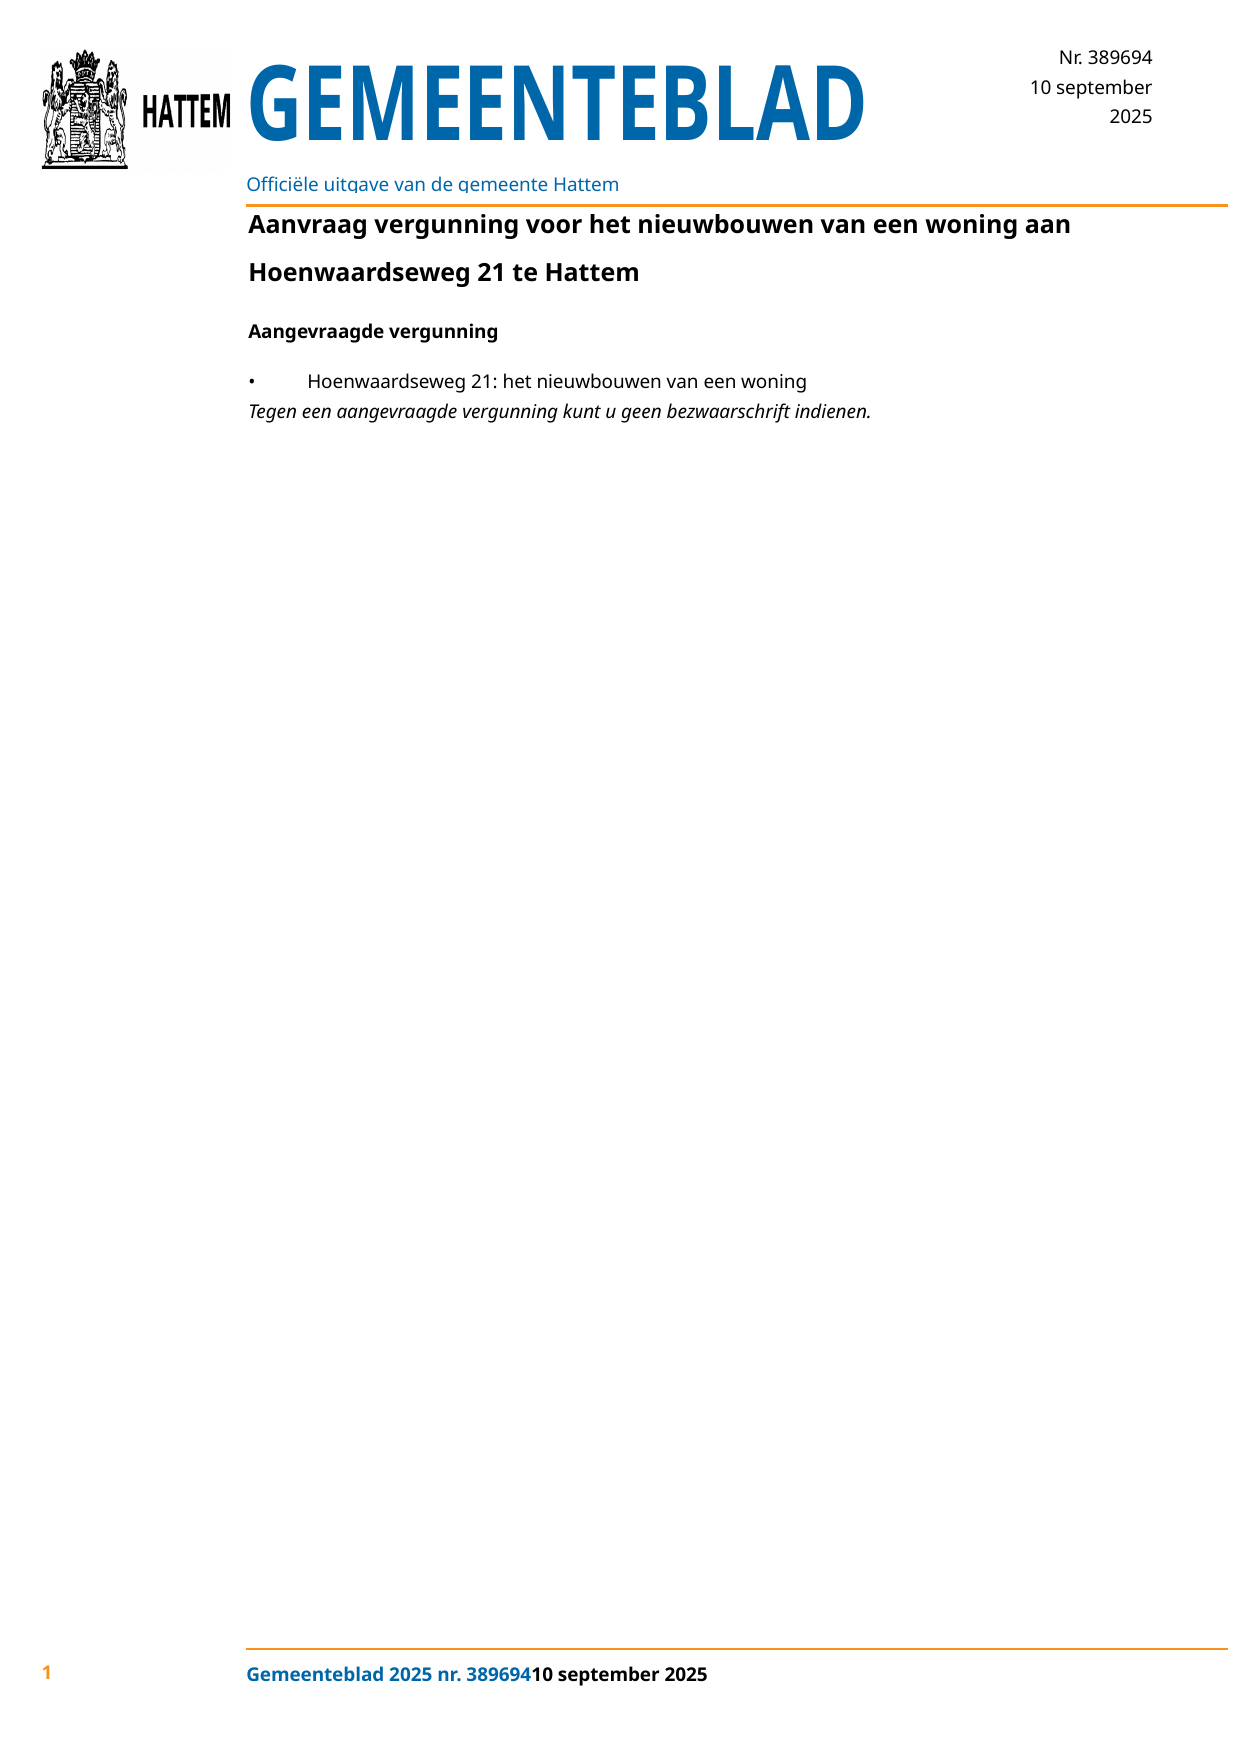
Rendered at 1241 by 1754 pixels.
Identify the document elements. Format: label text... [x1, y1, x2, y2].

text Tegen een aangevraagde vergunning kunt u geen bezwaarschrift indienen. [248, 398, 1152, 424]
picture [41, 47, 231, 172]
text Aanvraag vergunning voor het nieuwbouwen van een woning aan Hoenwaardseweg 21 te Hattem [248, 207, 1152, 288]
text Aangevraagde vergunning [248, 318, 1152, 344]
list Hoenwaardseweg 21: het nieuwbouwen van een woning [248, 368, 1152, 394]
